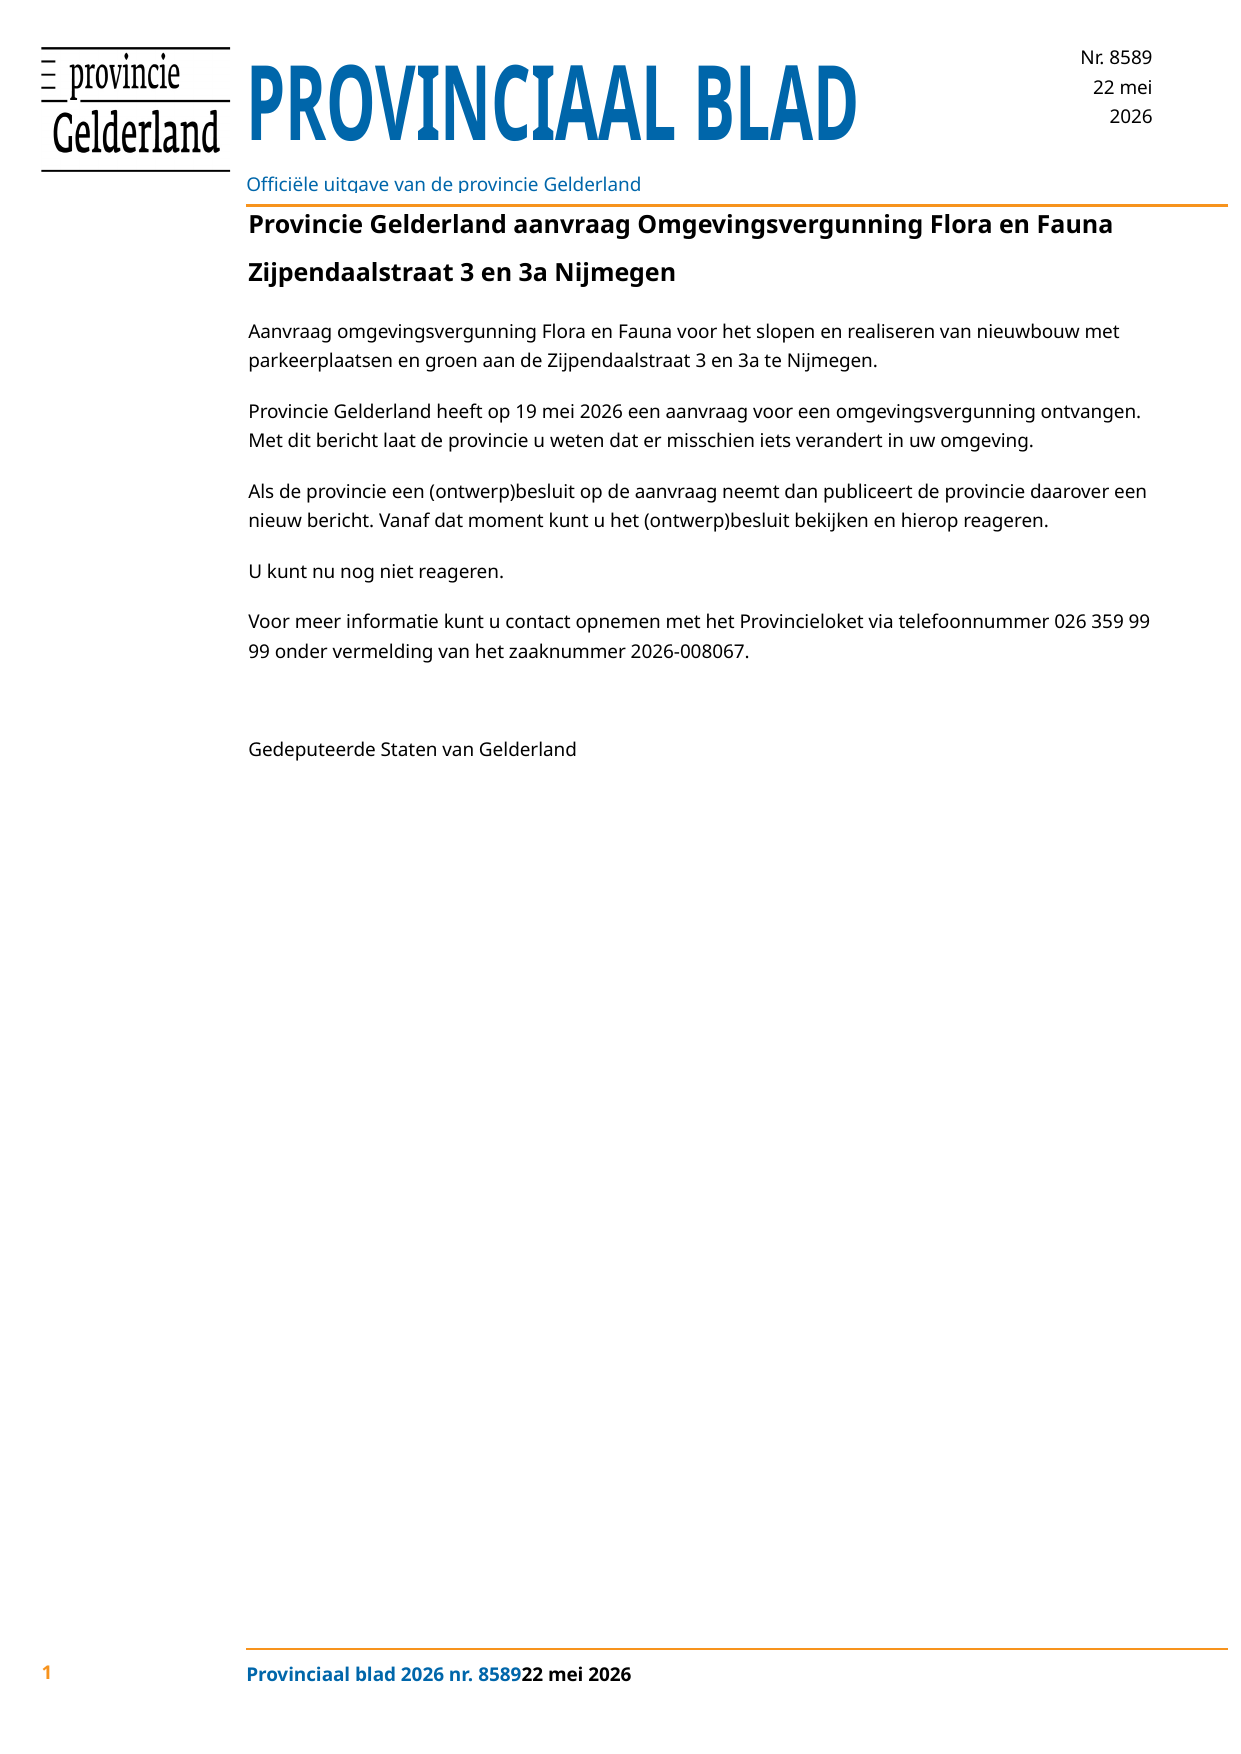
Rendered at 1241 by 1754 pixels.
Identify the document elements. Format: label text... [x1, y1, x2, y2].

text U kunt nu nog niet reageren. [248, 558, 1152, 584]
text Provincie Gelderland heeft op 19 mei 2026 een aanvraag voor een omgevingsvergunning ontvangen. Met dit bericht laat de provincie u weten dat er misschien iets verandert in uw omgeving. [248, 398, 1152, 453]
text Als de provincie een (ontwerp)besluit op de aanvraag neemt dan publiceert de provincie daarover een nieuw bericht. Vanaf dat moment kunt u het (ontwerp)besluit bekijken en hierop reageren. [248, 478, 1152, 533]
text Gedeputeerde Staten van Gelderland [248, 736, 1152, 762]
text Voor meer informatie kunt u contact opnemen met het Provincieloket via telefoonnummer 026 359 99 99 onder vermelding van het zaaknummer 2026-008067. [248, 608, 1152, 664]
picture [41, 47, 231, 172]
text Provincie Gelderland aanvraag Omgevingsvergunning Flora en Fauna Zijpendaalstraat 3 en 3a Nijmegen [248, 207, 1152, 288]
text Aanvraag omgevingsvergunning Flora en Fauna voor het slopen en realiseren van nieuwbouw met parkeerplaatsen en groen aan de Zijpendaalstraat 3 en 3a te Nijmegen. [248, 318, 1152, 373]
